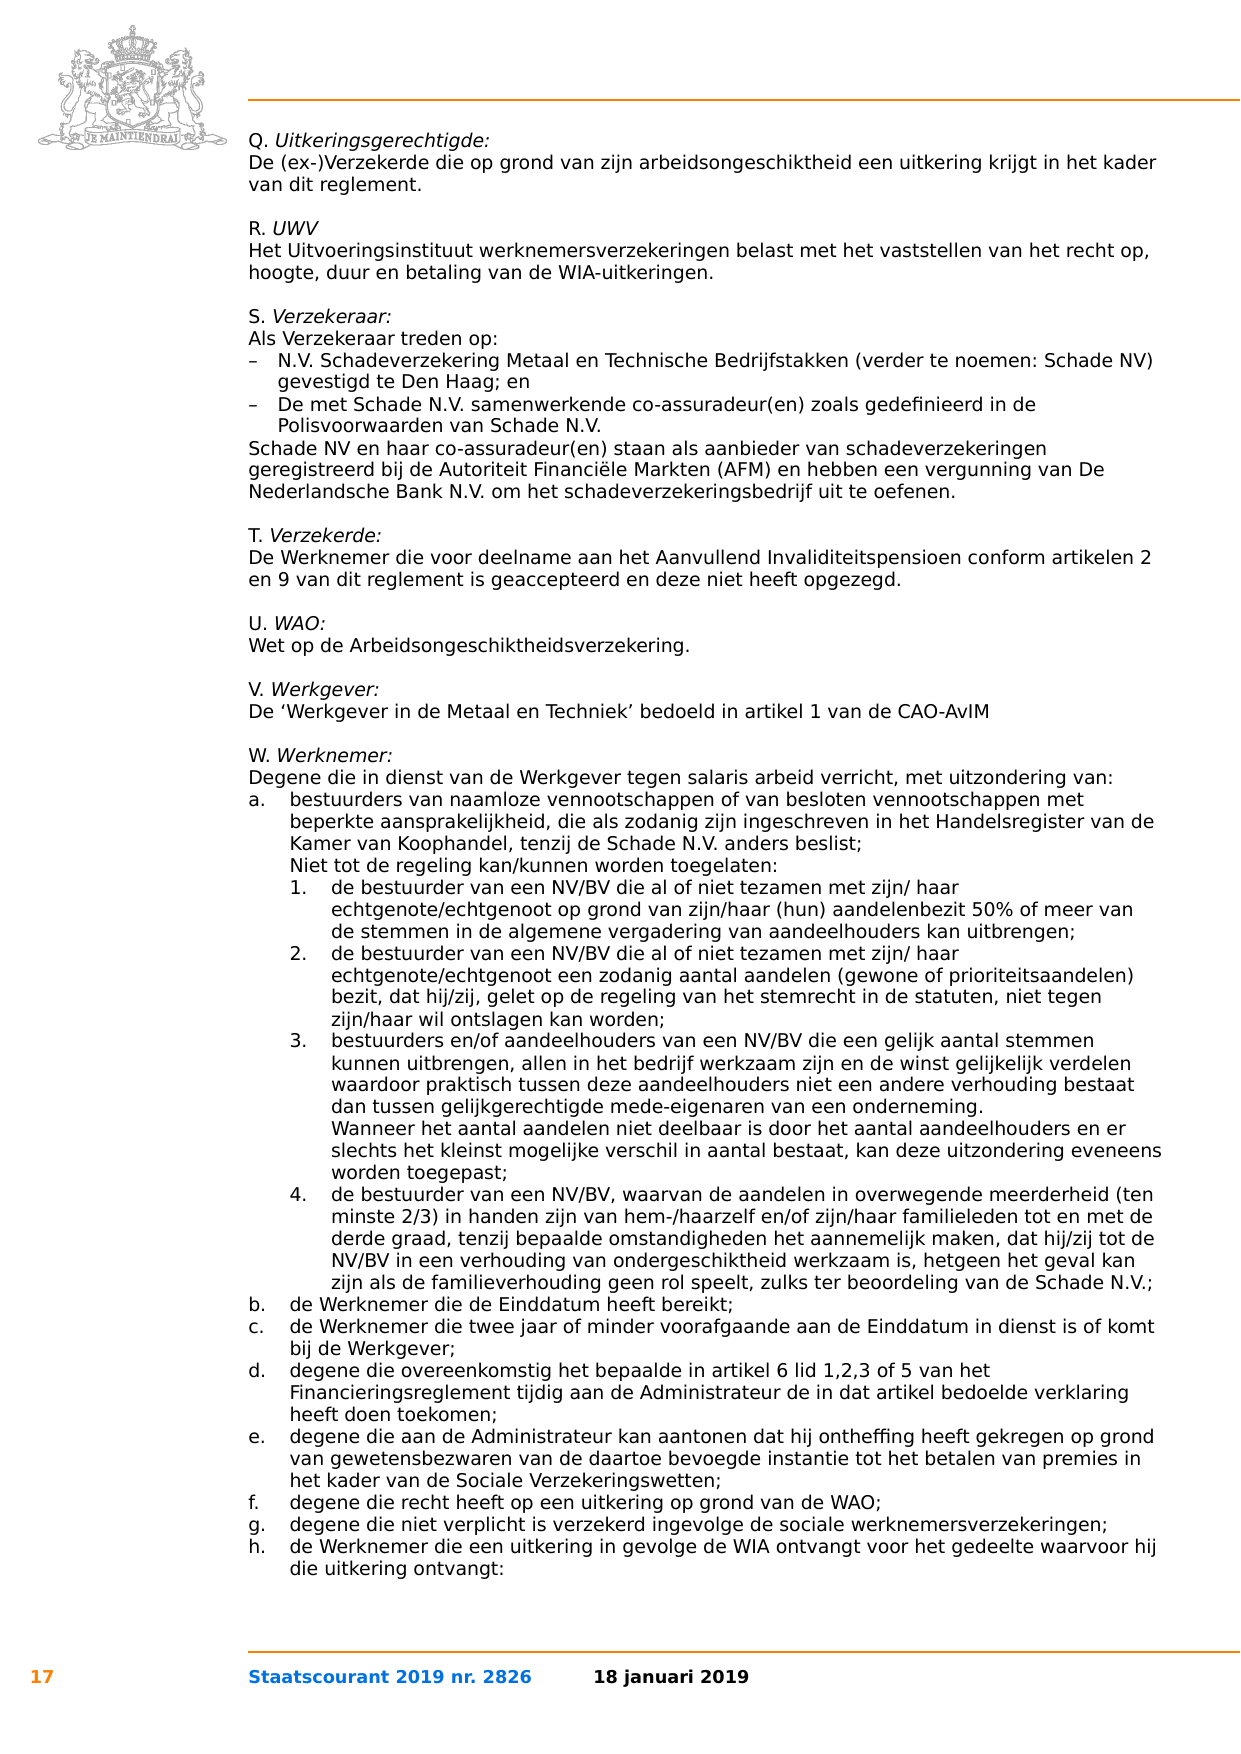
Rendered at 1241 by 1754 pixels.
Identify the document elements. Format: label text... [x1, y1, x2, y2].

text U. WAO: [248, 613, 1163, 635]
text d. degene die overeenkomstig het bepaalde in artikel 6 lid 1,2,3 of 5 van het Financieringsreglement tijdig aan de Administrateur de in dat artikel bedoelde verklaring heeft doen toekomen; [248, 1360, 1163, 1426]
text W. Werknemer: [248, 745, 1163, 767]
text – N.V. Schadeverzekering Metaal en Technische Bedrijfstakken (verder te noemen: Schade NV) gevestigd te Den Haag; en [248, 349, 1163, 393]
text e. degene die aan de Administrateur kan aantonen dat hij ontheffing heeft gekregen op grond van gewetensbezwaren van de daartoe bevoegde instantie tot het betalen van premies in het kader van de Sociale Verzekeringswetten; [248, 1426, 1163, 1492]
text Niet tot de regeling kan/kunnen worden toegelaten: [289, 854, 1163, 877]
text De (ex-)Verzekerde die op grond van zijn arbeidsongeschiktheid een uitkering krijgt in het kader van dit reglement. [248, 152, 1163, 196]
text 2. de bestuurder van een NV/BV die al of niet tezamen met zijn/ haar echtgenote/echtgenoot een zodanig aantal aandelen (gewone of prioriteitsaandelen) bezit, dat hij/zij, gelet op de regeling van het stemrecht in de statuten, niet tegen zijn/haar wil ontslagen kan worden; [289, 942, 1163, 1030]
text h. de Werknemer die een uitkering in gevolge de WIA ontvangt voor het gedeelte waarvoor hij die uitkering ontvangt: [248, 1536, 1163, 1580]
text Degene die in dienst van de Werkgever tegen salaris arbeid verricht, met uitzondering van: [248, 767, 1163, 789]
text Het Uitvoeringsinstituut werknemersverzekeringen belast met het vaststellen van het recht op, hoogte, duur en betaling van de WIA-uitkeringen. [248, 240, 1163, 284]
picture [38, 25, 227, 150]
text V. Werkgever: [248, 679, 1163, 701]
text Als Verzekeraar treden op: [248, 327, 1163, 349]
text T. Verzekerde: [248, 525, 1163, 547]
text c. de Werknemer die twee jaar of minder voorafgaande aan de Einddatum in dienst is of komt bij de Werkgever; [248, 1316, 1163, 1360]
text f. degene die recht heeft op een uitkering op grond van de WAO; [248, 1492, 1163, 1514]
text De Werknemer die voor deelname aan het Aanvullend Invaliditeitspensioen conform artikelen 2 en 9 van dit reglement is geaccepteerd en deze niet heeft opgezegd. [248, 547, 1163, 591]
text Schade NV en haar co-assuradeur(en) staan als aanbieder van schadeverzekeringen geregistreerd bij de Autoriteit Financiële Markten (AFM) en hebben een vergunning van De Nederlandsche Bank N.V. om het schadeverzekeringsbedrijf uit te oefenen. [248, 437, 1163, 503]
text R. UWV [248, 218, 1163, 240]
text 1. de bestuurder van een NV/BV die al of niet tezamen met zijn/ haar echtgenote/echtgenoot op grond van zijn/haar (hun) aandelenbezit 50% of meer van de stemmen in de algemene vergadering van aandeelhouders kan uitbrengen; [289, 877, 1163, 942]
text Wanneer het aantal aandelen niet deelbaar is door het aantal aandeelhouders en er slechts het kleinst mogelijke verschil in aantal bestaat, kan deze uitzondering eveneens worden toegepast; [331, 1118, 1163, 1184]
text g. degene die niet verplicht is verzekerd ingevolge de sociale werknemersverzekeringen; [248, 1514, 1163, 1536]
text – De met Schade N.V. samenwerkende co-assuradeur(en) zoals gedefinieerd in de Polisvoorwaarden van Schade N.V. [248, 393, 1163, 437]
text 4. de bestuurder van een NV/BV, waarvan de aandelen in overwegende meerderheid (ten minste 2/3) in handen zijn van hem-/haarzelf en/of zijn/haar familieleden tot en met de derde graad, tenzij bepaalde omstandigheden het aannemelijk maken, dat hij/zij tot de NV/BV in een verhouding van ondergeschiktheid werkzaam is, hetgeen het geval kan zijn als de familieverhouding geen rol speelt, zulks ter beoordeling van de Schade N.V.; [289, 1184, 1163, 1294]
text De ‘Werkgever in de Metaal en Techniek’ bedoeld in artikel 1 van de CAO-AvIM [248, 701, 1163, 723]
text Wet op de Arbeidsongeschiktheidsverzekering. [248, 635, 1163, 657]
text b. de Werknemer die de Einddatum heeft bereikt; [248, 1294, 1163, 1316]
text 3. bestuurders en/of aandeelhouders van een NV/BV die een gelijk aantal stemmen kunnen uitbrengen, allen in het bedrijf werkzaam zijn en de winst gelijkelijk verdelen waardoor praktisch tussen deze aandeelhouders niet een andere verhouding bestaat dan tussen gelijkgerechtigde mede-eigenaren van een onderneming. [289, 1030, 1163, 1118]
text Q. Uitkeringsgerechtigde: [248, 130, 1163, 152]
text S. Verzekeraar: [248, 306, 1163, 327]
text a. bestuurders van naamloze vennootschappen of van besloten vennootschappen met beperkte aansprakelijkheid, die als zodanig zijn ingeschreven in het Handelsregister van de Kamer van Koophandel, tenzij de Schade N.V. anders beslist; [248, 789, 1163, 854]
